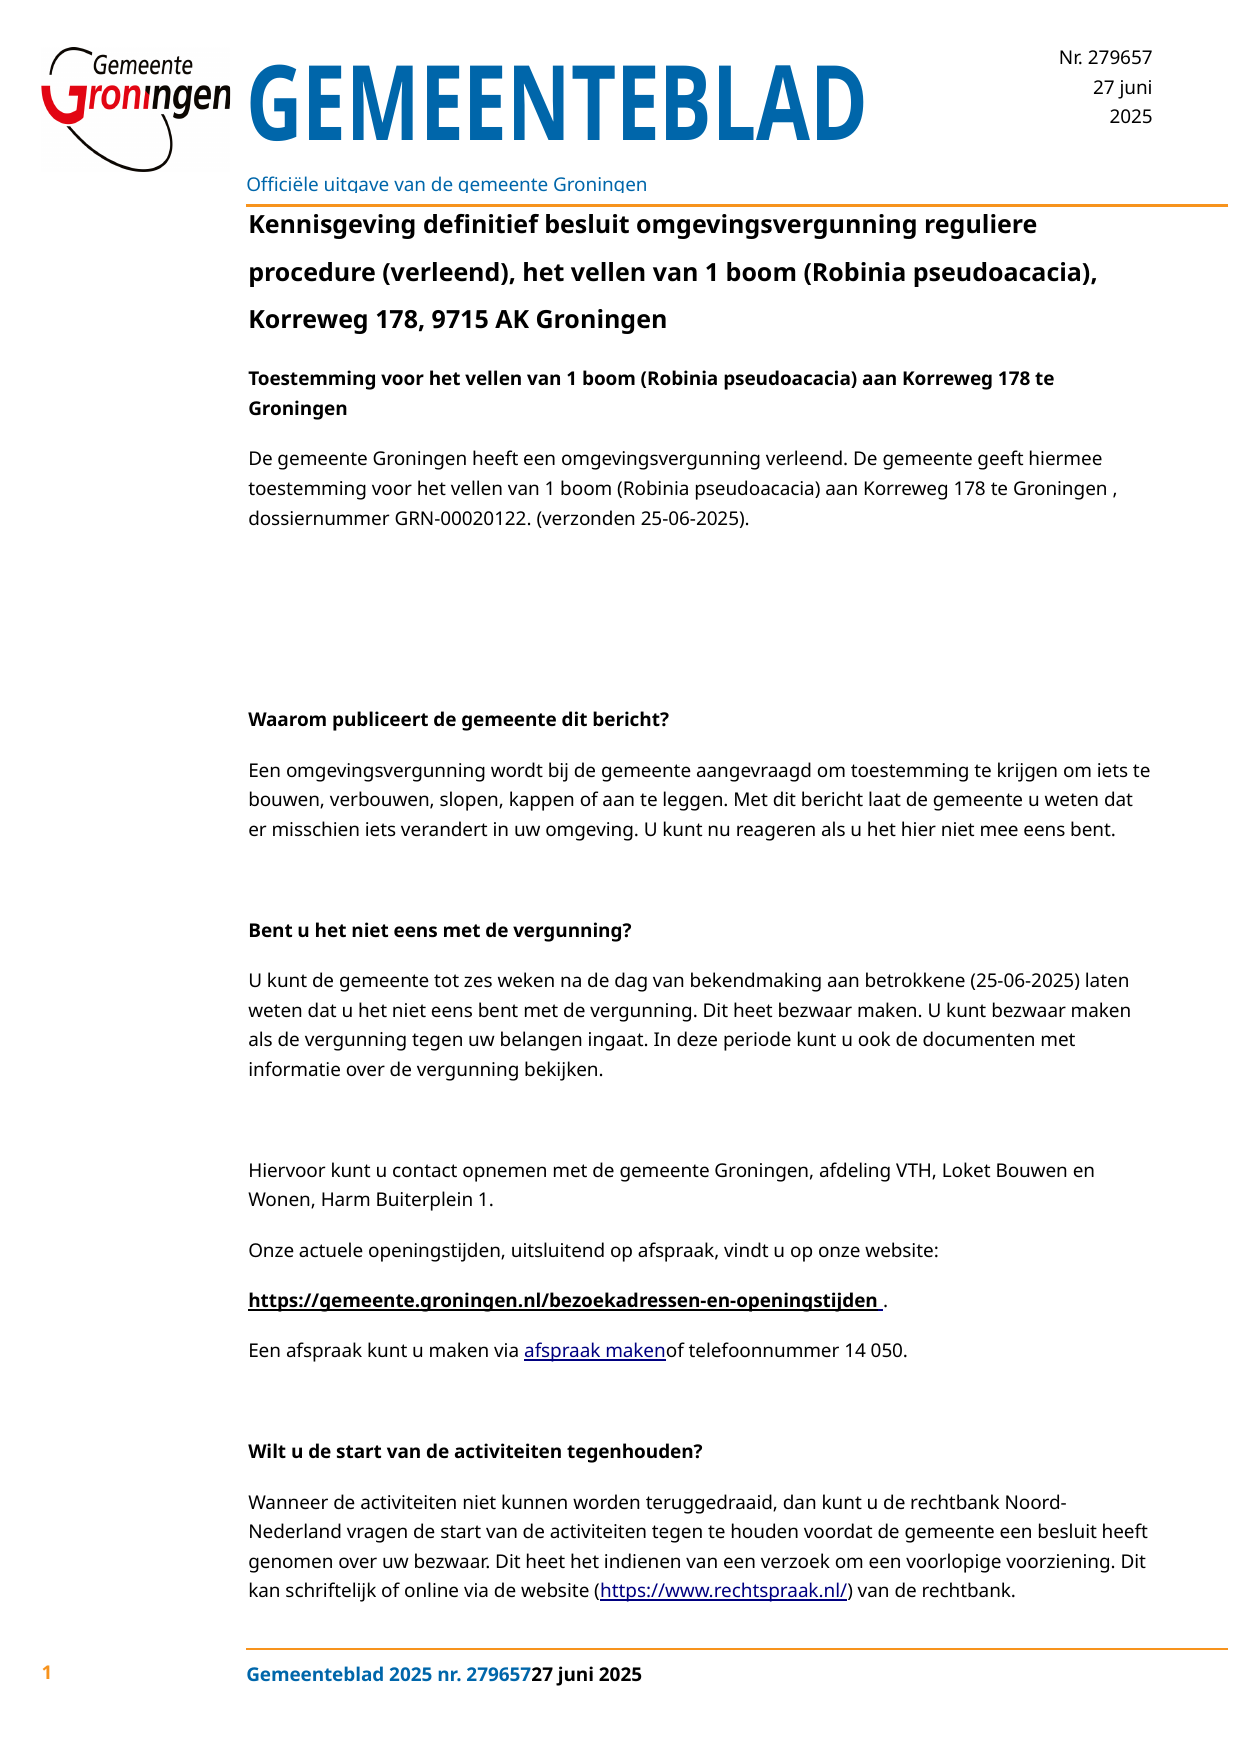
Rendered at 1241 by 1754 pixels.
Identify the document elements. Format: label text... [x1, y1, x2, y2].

text Toestemming voor het vellen van 1 boom (Robinia pseudoacacia) aan Korreweg 178 te Groningen [248, 366, 1152, 421]
text Waarom publiceert de gemeente dit bericht? [248, 706, 1152, 732]
text Wilt u de start van de activiteiten tegenhouden? [248, 1438, 1152, 1464]
text Wanneer de activiteiten niet kunnen worden teruggedraaid, dan kunt u de rechtbank Noord-Nederland vragen de start van de activiteiten tegen te houden voordat de gemeente een besluit heeft genomen over uw bezwaar. Dit heet het indienen van een verzoek om een voorlopige voorziening. Dit kan schriftelijk of online via de website (https://www.rechtspraak.nl/) van de rechtbank. [248, 1489, 1152, 1603]
text Een omgevingsvergunning wordt bij de gemeente aangevraagd om toestemming te krijgen om iets te bouwen, verbouwen, slopen, kappen of aan te leggen. Met dit bericht laat de gemeente u weten dat er misschien iets verandert in uw omgeving. U kunt nu reageren als u het hier niet mee eens bent. [248, 757, 1152, 842]
text Bent u het niet eens met de vergunning? [248, 917, 1152, 942]
text Kennisgeving definitief besluit omgevingsvergunning reguliere procedure (verleend), het vellen van 1 boom (Robinia pseudoacacia), Korreweg 178, 9715 AK Groningen [248, 207, 1152, 336]
text De gemeente Groningen heeft een omgevingsvergunning verleend. De gemeente geeft hiermee toestemming voor het vellen van 1 boom (Robinia pseudoacacia) aan Korreweg 178 te Groningen , dossiernummer GRN-00020122. (verzonden 25-06-2025). [248, 446, 1152, 530]
picture [41, 47, 231, 172]
text Hiervoor kunt u contact opnemen met de gemeente Groningen, afdeling VTH, Loket Bouwen en Wonen, Harm Buiterplein 1. [248, 1157, 1152, 1212]
text U kunt de gemeente tot zes weken na de dag van bekendmaking aan betrokkene (25-06-2025) laten weten dat u het niet eens bent met de vergunning. Dit heet bezwaar maken. U kunt bezwaar maken als de vergunning tegen uw belangen ingaat. In deze periode kunt u ook de documenten met informatie over de vergunning bekijken. [248, 967, 1152, 1082]
text Onze actuele openingstijden, uitsluitend op afspraak, vindt u op onze website: [248, 1237, 1152, 1262]
text Een afspraak kunt u maken via afspraak makenof telefoonnummer 14 050. [248, 1338, 1152, 1363]
text https://gemeente.groningen.nl/bezoekadressen-en-openingstijden . [248, 1287, 1152, 1313]
